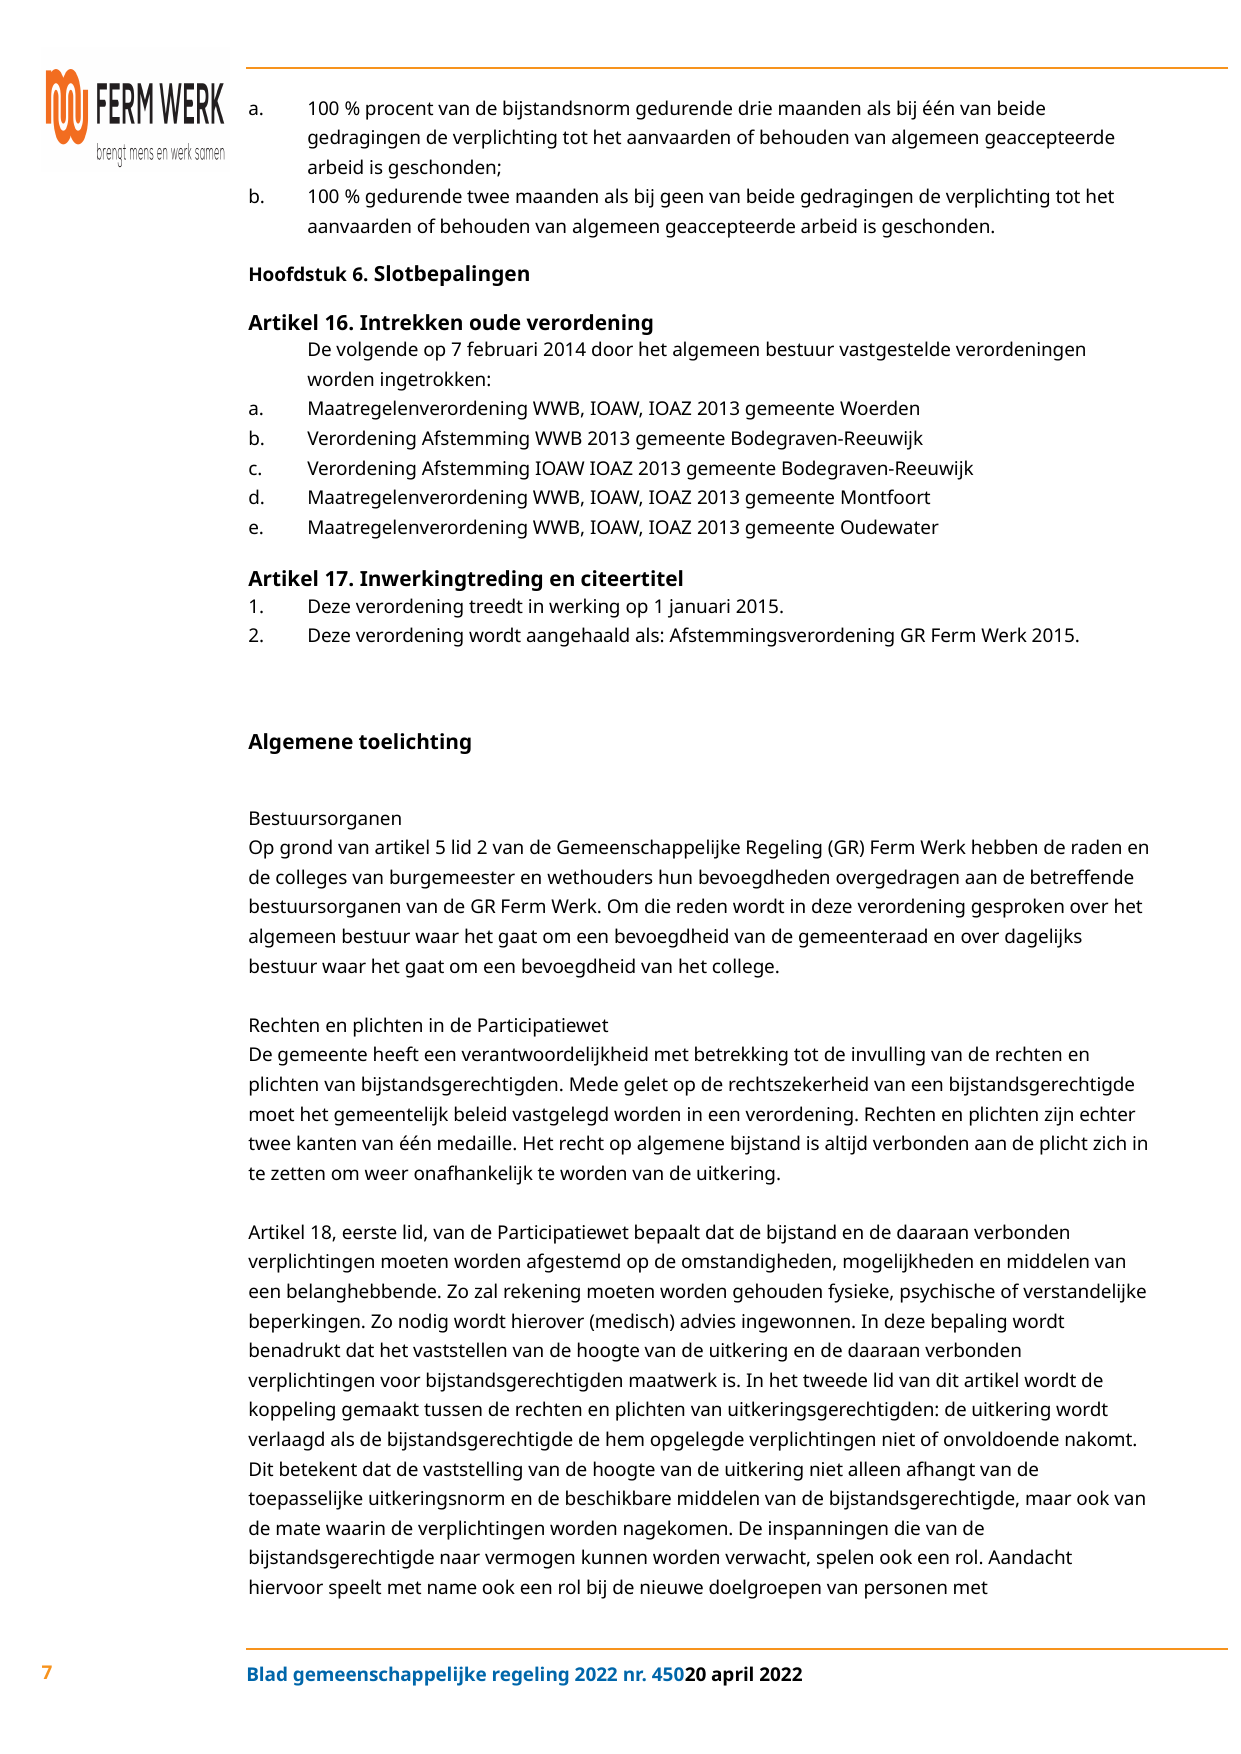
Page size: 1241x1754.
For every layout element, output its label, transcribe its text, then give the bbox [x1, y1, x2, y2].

text Hoofdstuk 6. Slotbepalingen [248, 259, 1152, 287]
list Maatregelenverordening WWB, IOAW, IOAZ 2013 gemeente Oudewater [248, 514, 1152, 540]
text Op grond van artikel 5 lid 2 van de Gemeenschappelijke Regeling (GR) Ferm Werk hebben de raden en de colleges van burgemeester en wethouders hun bevoegdheden overgedragen aan de betreffende bestuursorganen van de GR Ferm Werk. Om die reden wordt in deze verordening gesproken over het algemeen bestuur waar het gaat om een bevoegdheid van de gemeenteraad en over dagelijks bestuur waar het gaat om een bevoegdheid van het college. [248, 834, 1152, 978]
list Maatregelenverordening WWB, IOAW, IOAZ 2013 gemeente Woerden [248, 396, 1152, 421]
list Maatregelenverordening WWB, IOAW, IOAZ 2013 gemeente Montfoort [248, 484, 1152, 510]
text Rechten en plichten in de Participatiewet [248, 1012, 1152, 1038]
text De gemeente heeft een verantwoordelijkheid met betrekking tot de invulling van de rechten en plichten van bijstandsgerechtigden. Mede gelet op de rechtszekerheid van een bijstandsgerechtigde moet het gemeentelijk beleid vastgelegd worden in een verordening. Rechten en plichten zijn echter twee kanten van één medaille. Het recht op algemene bijstand is altijd verbonden aan de plicht zich in te zetten om weer onafhankelijk te worden van de uitkering. [248, 1042, 1152, 1186]
list Deze verordening wordt aangehaald als: Afstemmingsverordening GR Ferm Werk 2015. [248, 622, 1152, 648]
list De volgende op 7 februari 2014 door het algemeen bestuur vastgestelde verordeningen worden ingetrokken: [248, 336, 1152, 392]
text Bestuursorganen [248, 805, 1152, 831]
list Verordening Afstemming IOAW IOAZ 2013 gemeente Bodegraven-Reeuwijk [248, 455, 1152, 481]
text Algemene toelichting [248, 727, 1152, 756]
text Artikel 18, eerste lid, van de Participatiewet bepaalt dat de bijstand en de daaraan verbonden verplichtingen moeten worden afgestemd op de omstandigheden, mogelijkheden en middelen van een belanghebbende. Zo zal rekening moeten worden gehouden fysieke, psychische of verstandelijke beperkingen. Zo nodig wordt hierover (medisch) advies ingewonnen. In deze bepaling wordt benadrukt dat het vaststellen van de hoogte van de uitkering en de daaraan verbonden verplichtingen voor bijstandsgerechtigden maatwerk is. In het tweede lid van dit artikel wordt de koppeling gemaakt tussen de rechten en plichten van uitkeringsgerechtigden: de uitkering wordt verlaagd als de bijstandsgerechtigde de hem opgelegde verplichtingen niet of onvoldoende nakomt. Dit betekent dat de vaststelling van de hoogte van de uitkering niet alleen afhangt van de toepasselijke uitkeringsnorm en de beschikbare middelen van de bijstandsgerechtigde, maar ook van de mate waarin de verplichtingen worden nagekomen. De inspanningen die van de bijstandsgerechtigde naar vermogen kunnen worden verwacht, spelen ook een rol. Aandacht hiervoor speelt met name ook een rol bij de nieuwe doelgroepen van personen met [248, 1219, 1152, 1600]
text Artikel 17. Inwerkingtreding en citeertitel [248, 564, 1152, 593]
list Deze verordening treedt in werking op 1 januari 2015. [248, 593, 1152, 618]
list 100 % procent van de bijstandsnorm gedurende drie maanden als bij één van beide gedragingen de verplichting tot het aanvaarden of behouden van algemeen geaccepteerde arbeid is geschonden; [248, 95, 1152, 180]
text Artikel 16. Intrekken oude verordening [248, 308, 1152, 336]
list Verordening Afstemming WWB 2013 gemeente Bodegraven-Reeuwijk [248, 425, 1152, 451]
list 100 % gedurende twee maanden als bij geen van beide gedragingen de verplichting tot het aanvaarden of behouden van algemeen geaccepteerde arbeid is geschonden. [248, 183, 1152, 239]
picture [41, 47, 231, 172]
